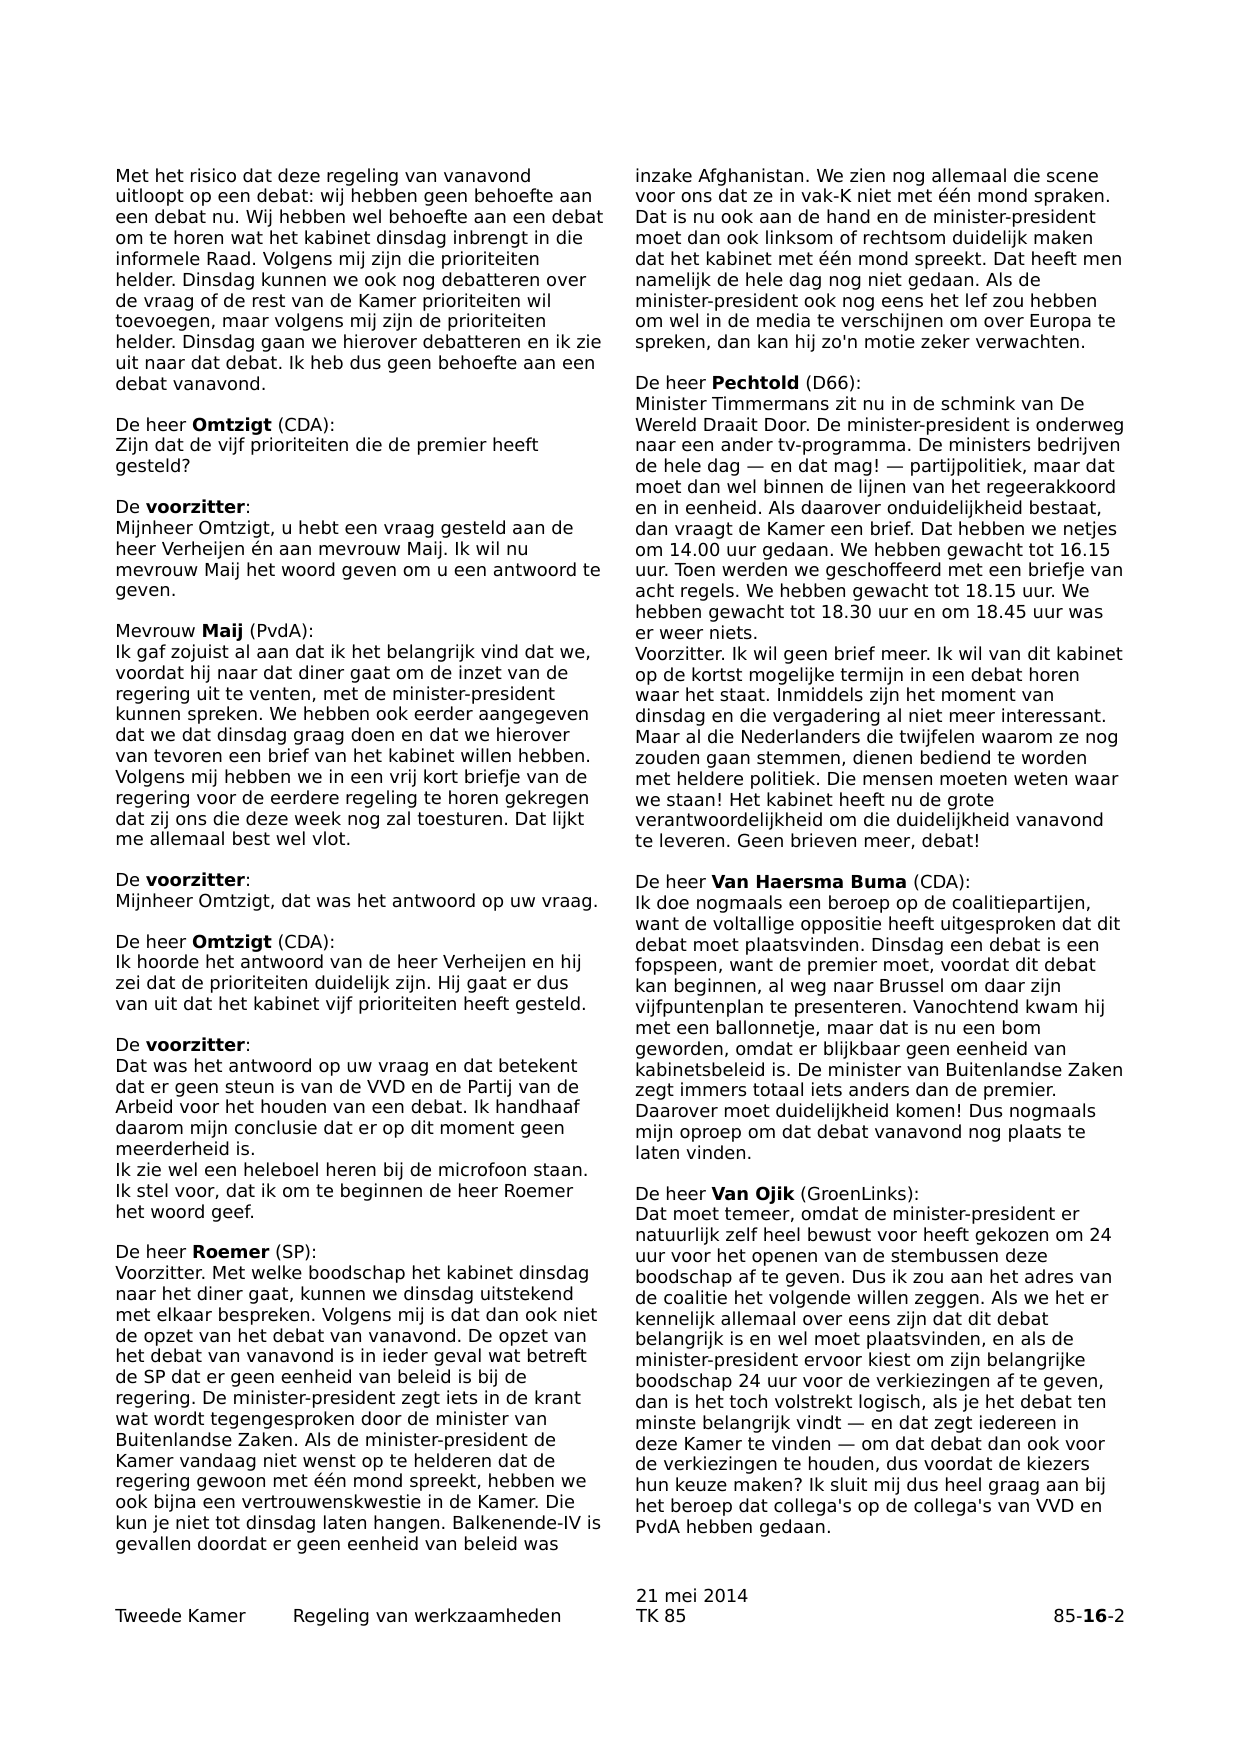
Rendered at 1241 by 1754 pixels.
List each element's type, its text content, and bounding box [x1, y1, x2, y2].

text Voorzitter. Met welke boodschap het kabinet dinsdag naar het diner gaat, kunnen we dinsdag uitstekend met elkaar bespreken. Volgens mij is dat dan ook niet de opzet van het debat van vanavond. De opzet van het debat van vanavond is in ieder geval wat betreft de SP dat er geen eenheid van beleid is bij de regering. De minister-president zegt iets in de krant wat wordt tegengesproken door de minister van Buitenlandse Zaken. Als de minister-president de Kamer vandaag niet wenst op te helderen dat de regering gewoon met één mond spreekt, hebben we ook bijna een vertrouwenskwestie in de Kamer. Die kun je niet tot dinsdag laten hangen. Balkenende-IV is gevallen doordat er geen eenheid van beleid was [115, 1263, 605, 1554]
text De heer Van Haersma Buma (CDA): [635, 872, 1125, 893]
text De voorzitter: [115, 1035, 605, 1056]
text Mijnheer Omtzigt, dat was het antwoord op uw vraag. [115, 891, 605, 912]
text De heer Pechtold (D66): [635, 373, 1125, 393]
text De heer Omtzigt (CDA): [115, 414, 605, 435]
text Met het risico dat deze regeling van vanavond uitloopt op een debat: wij hebben geen behoefte aan een debat nu. Wij hebben wel behoefte aan een debat om te horen wat het kabinet dinsdag inbrengt in die informele Raad. Volgens mij zijn die prioriteiten helder. Dinsdag kunnen we ook nog debatteren over de vraag of de rest van de Kamer prioriteiten wil toevoegen, maar volgens mij zijn de prioriteiten helder. Dinsdag gaan we hierover debatteren en ik zie uit naar dat debat. Ik heb dus geen behoefte aan een debat vanavond. [115, 165, 605, 394]
text inzake Afghanistan. We zien nog allemaal die scene voor ons dat ze in vak-K niet met één mond spraken. Dat is nu ook aan de hand en de minister-president moet dan ook linksom of rechtsom duidelijk maken dat het kabinet met één mond spreekt. Dat heeft men namelijk de hele dag nog niet gedaan. Als de minister-president ook nog eens het lef zou hebben om wel in de media te verschijnen om over Europa te spreken, dan kan hij zo'n motie zeker verwachten. [635, 165, 1125, 353]
text De voorzitter: [115, 497, 605, 518]
text Voorzitter. Ik wil geen brief meer. Ik wil van dit kabinet op de kortst mogelijke termijn in een debat horen waar het staat. Inmiddels zijn het moment van dinsdag en die vergadering al niet meer interessant. Maar al die Nederlanders die twijfelen waarom ze nog zouden gaan stemmen, dienen bediend te worden met heldere politiek. Die mensen moeten weten waar we staan! Het kabinet heeft nu de grote verantwoordelijkheid om die duidelijkheid vanavond te leveren. Geen brieven meer, debat! [635, 643, 1125, 852]
text Ik hoorde het antwoord van de heer Verheijen en hij zei dat de prioriteiten duidelijk zijn. Hij gaat er dus van uit dat het kabinet vijf prioriteiten heeft gesteld. [115, 952, 605, 1015]
text Dat moet temeer, omdat de minister-president er natuurlijk zelf heel bewust voor heeft gekozen om 24 uur voor het openen van de stembussen deze boodschap af te geven. Dus ik zou aan het adres van de coalitie het volgende willen zeggen. Als we het er kennelijk allemaal over eens zijn dat dit debat belangrijk is en wel moet plaatsvinden, en als de minister-president ervoor kiest om zijn belangrijke boodschap 24 uur voor de verkiezingen af te geven, dan is het toch volstrekt logisch, als je het debat ten minste belangrijk vindt — en dat zegt iedereen in deze Kamer te vinden — om dat debat dan ook voor de verkiezingen te houden, dus voordat de kiezers hun keuze maken? Ik sluit mij dus heel graag aan bij het beroep dat collega's op de collega's van VVD en PvdA hebben gedaan. [635, 1204, 1125, 1537]
text De voorzitter: [115, 870, 605, 891]
text Mijnheer Omtzigt, u hebt een vraag gesteld aan de heer Verheijen én aan mevrouw Maij. Ik wil nu mevrouw Maij het woord geven om u een antwoord te geven. [115, 518, 605, 601]
text Mevrouw Maij (PvdA): [115, 621, 605, 642]
text Ik zie wel een heleboel heren bij de microfoon staan. Ik stel voor, dat ik om te beginnen de heer Roemer het woord geef. [115, 1160, 605, 1222]
text Ik doe nogmaals een beroep op de coalitiepartijen, want de voltallige oppositie heeft uitgesproken dat dit debat moet plaatsvinden. Dinsdag een debat is een fopspeen, want de premier moet, voordat dit debat kan beginnen, al weg naar Brussel om daar zijn vijfpuntenplan te presenteren. Vanochtend kwam hij met een ballonnetje, maar dat is nu een bom geworden, omdat er blijkbaar geen eenheid van kabinetsbeleid is. De minister van Buitenlandse Zaken zegt immers totaal iets anders dan de premier. Daarover moet duidelijkheid komen! Dus nogmaals mijn oproep om dat debat vanavond nog plaats te laten vinden. [635, 893, 1125, 1163]
text De heer Omtzigt (CDA): [115, 932, 605, 952]
text Zijn dat de vijf prioriteiten die de premier heeft gesteld? [115, 435, 605, 477]
text Ik gaf zojuist al aan dat ik het belangrijk vind dat we, voordat hij naar dat diner gaat om de inzet van de regering uit te venten, met de minister-president kunnen spreken. We hebben ook eerder aangegeven dat we dat dinsdag graag doen en dat we hierover van tevoren een brief van het kabinet willen hebben. Volgens mij hebben we in een vrij kort briefje van de regering voor de eerdere regeling te horen gekregen dat zij ons die deze week nog zal toesturen. Dat lijkt me allemaal best wel vlot. [115, 642, 605, 850]
text De heer Roemer (SP): [115, 1242, 605, 1263]
text Dat was het antwoord op uw vraag en dat betekent dat er geen steun is van de VVD en de Partij van de Arbeid voor het houden van een debat. Ik handhaaf daarom mijn conclusie dat er op dit moment geen meerderheid is. [115, 1056, 605, 1160]
text De heer Van Ojik (GroenLinks): [635, 1183, 1125, 1204]
text Minister Timmermans zit nu in de schmink van De Wereld Draait Door. De minister-president is onderweg naar een ander tv-programma. De ministers bedrijven de hele dag — en dat mag! — partijpolitiek, maar dat moet dan wel binnen de lijnen van het regeerakkoord en in eenheid. Als daarover onduidelijkheid bestaat, dan vraagt de Kamer een brief. Dat hebben we netjes om 14.00 uur gedaan. We hebben gewacht tot 16.15 uur. Toen werden we geschoffeerd met een briefje van acht regels. We hebben gewacht tot 18.15 uur. We hebben gewacht tot 18.30 uur en om 18.45 uur was er weer niets. [635, 393, 1125, 643]
